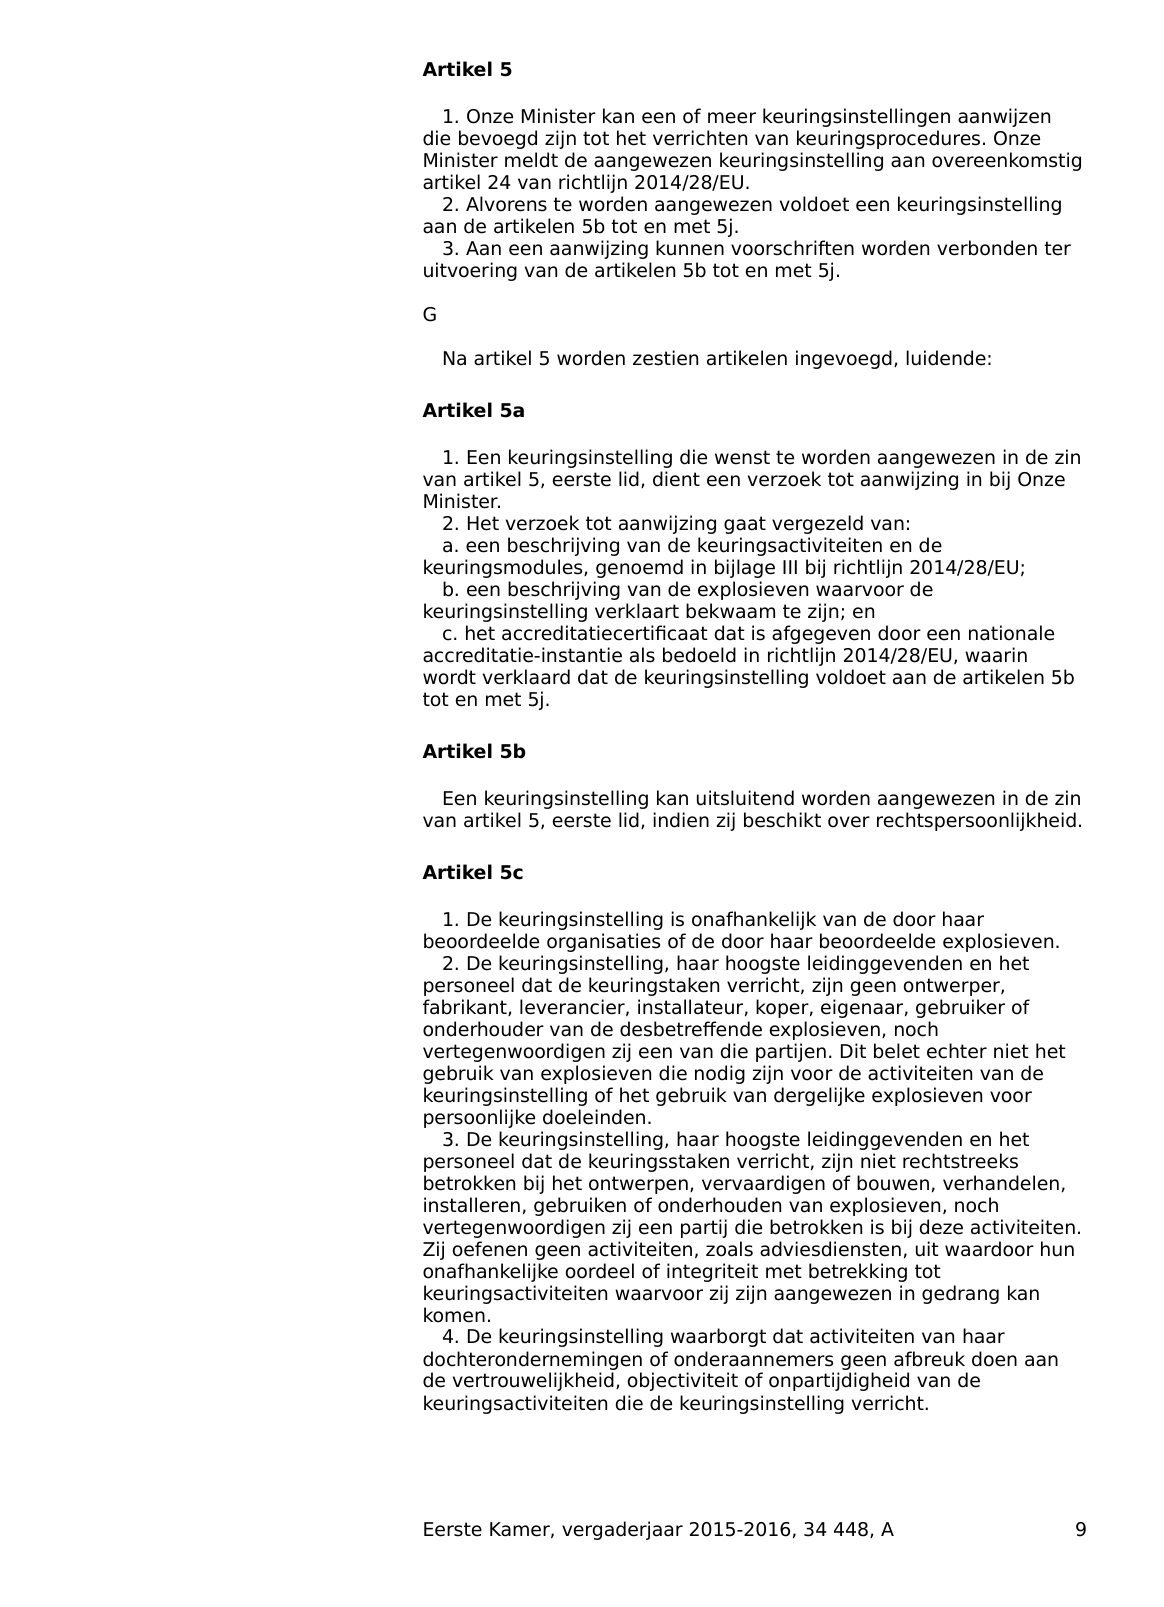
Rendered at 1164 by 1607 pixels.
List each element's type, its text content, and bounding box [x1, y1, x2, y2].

text 1. Onze Minister kan een of meer keuringsinstellingen aanwijzen die bevoegd zijn tot het verrichten van keuringsprocedures. Onze Minister meldt de aangewezen keuringsinstelling aan overeenkomstig artikel 24 van richtlijn 2014/28/EU. [422, 106, 1087, 194]
text G [422, 304, 1087, 326]
text 3. Aan een aanwijzing kunnen voorschriften worden verbonden ter uitvoering van de artikelen 5b tot en met 5j. [422, 238, 1087, 282]
text 1. Een keuringsinstelling die wenst te worden aangewezen in de zin van artikel 5, eerste lid, dient een verzoek tot aanwijzing in bij Onze Minister. [422, 447, 1087, 513]
text c. het accreditatiecertificaat dat is afgegeven door een nationale accreditatie-instantie als bedoeld in richtlijn 2014/28/EU, waarin wordt verklaard dat de keuringsinstelling voldoet aan de artikelen 5b tot en met 5j. [422, 623, 1087, 711]
text 4. De keuringsinstelling waarborgt dat activiteiten van haar dochterondernemingen of onderaannemers geen afbreuk doen aan de vertrouwelijkheid, objectiviteit of onpartijdigheid van de keuringsactiviteiten die de keuringsinstelling verricht. [422, 1326, 1087, 1414]
text 3. De keuringsinstelling, haar hoogste leidinggevenden en het personeel dat de keuringsstaken verricht, zijn niet rechtstreeks betrokken bij het ontwerpen, vervaardigen of bouwen, verhandelen, installeren, gebruiken of onderhouden van explosieven, noch vertegenwoordigen zij een partij die betrokken is bij deze activiteiten. Zij oefenen geen activiteiten, zoals adviesdiensten, uit waardoor hun onafhankelijke oordeel of integriteit met betrekking tot keuringsactiviteiten waarvoor zij zijn aangewezen in gedrang kan komen. [422, 1129, 1087, 1326]
text 2. Alvorens te worden aangewezen voldoet een keuringsinstelling aan de artikelen 5b tot en met 5j. [422, 194, 1087, 238]
subtitle Artikel 5 [422, 59, 1087, 81]
text 2. Het verzoek tot aanwijzing gaat vergezeld van: [422, 513, 1087, 535]
text Een keuringsinstelling kan uitsluitend worden aangewezen in de zin van artikel 5, eerste lid, indien zij beschikt over rechtspersoonlijkheid. [422, 788, 1087, 832]
subtitle Artikel 5a [422, 400, 1087, 422]
text b. een beschrijving van de explosieven waarvoor de keuringsinstelling verklaart bekwaam te zijn; en [422, 579, 1087, 623]
text Na artikel 5 worden zestien artikelen ingevoegd, luidende: [422, 348, 1087, 370]
text 1. De keuringsinstelling is onafhankelijk van de door haar beoordeelde organisaties of de door haar beoordeelde explosieven. [422, 909, 1087, 953]
text 2. De keuringsinstelling, haar hoogste leidinggevenden en het personeel dat de keuringstaken verricht, zijn geen ontwerper, fabrikant, leverancier, installateur, koper, eigenaar, gebruiker of onderhouder van de desbetreffende explosieven, noch vertegenwoordigen zij een van die partijen. Dit belet echter niet het gebruik van explosieven die nodig zijn voor de activiteiten van de keuringsinstelling of het gebruik van dergelijke explosieven voor persoonlijke doeleinden. [422, 953, 1087, 1129]
subtitle Artikel 5c [422, 862, 1087, 884]
subtitle Artikel 5b [422, 741, 1087, 763]
text a. een beschrijving van de keuringsactiviteiten en de keuringsmodules, genoemd in bijlage III bij richtlijn 2014/28/EU; [422, 535, 1087, 579]
